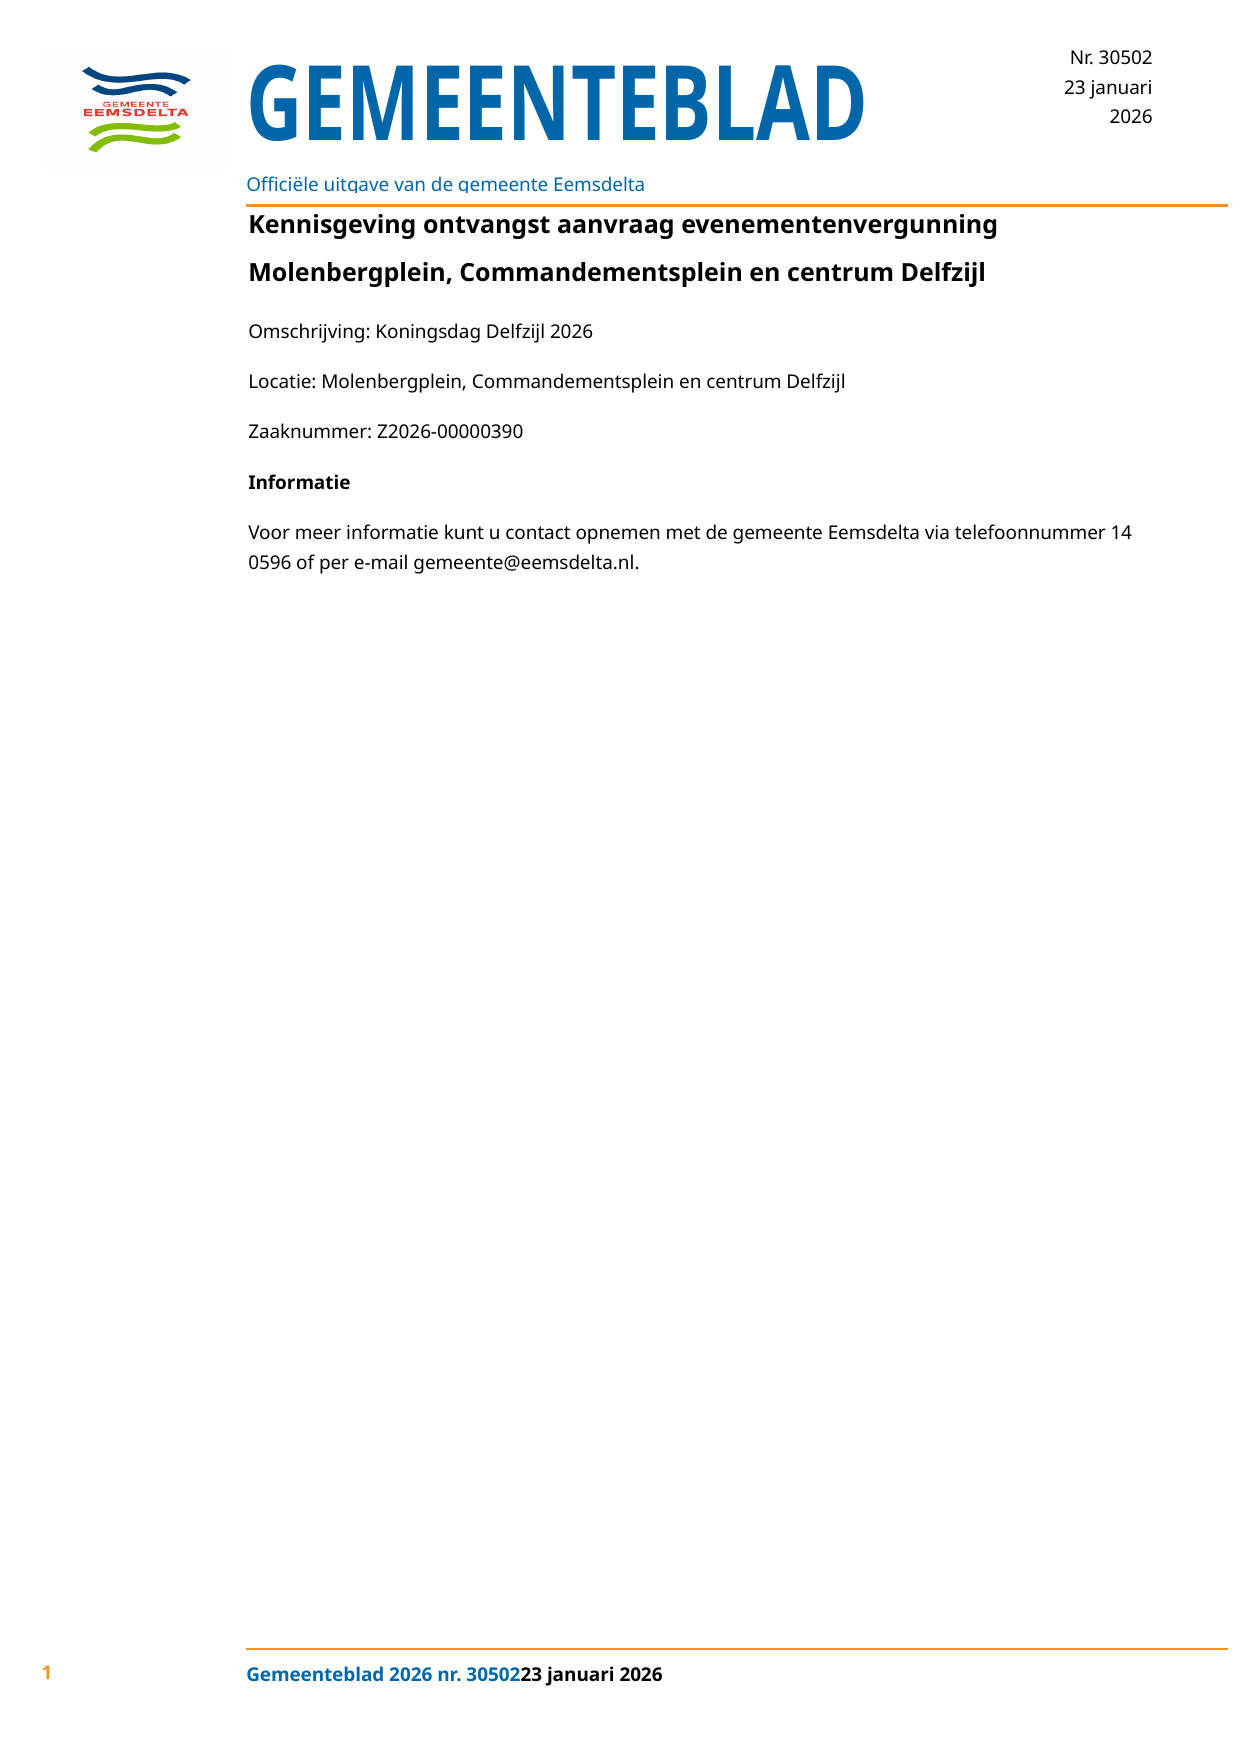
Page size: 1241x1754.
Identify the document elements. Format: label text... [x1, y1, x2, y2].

text Voor meer informatie kunt u contact opnemen met de gemeente Eemsdelta via telefoonnummer 14 0596 of per e-mail gemeente@eemsdelta.nl. [248, 519, 1152, 575]
text Omschrijving: Koningsdag Delfzijl 2026 [248, 318, 1152, 344]
text Zaaknummer: Z2026-00000390 [248, 419, 1152, 444]
text Locatie: Molenbergplein, Commandementsplein en centrum Delfzijl [248, 368, 1152, 394]
picture [41, 47, 231, 172]
text Informatie [248, 469, 1152, 495]
text Kennisgeving ontvangst aanvraag evenementenvergunning Molenbergplein, Commandementsplein en centrum Delfzijl [248, 207, 1152, 288]
